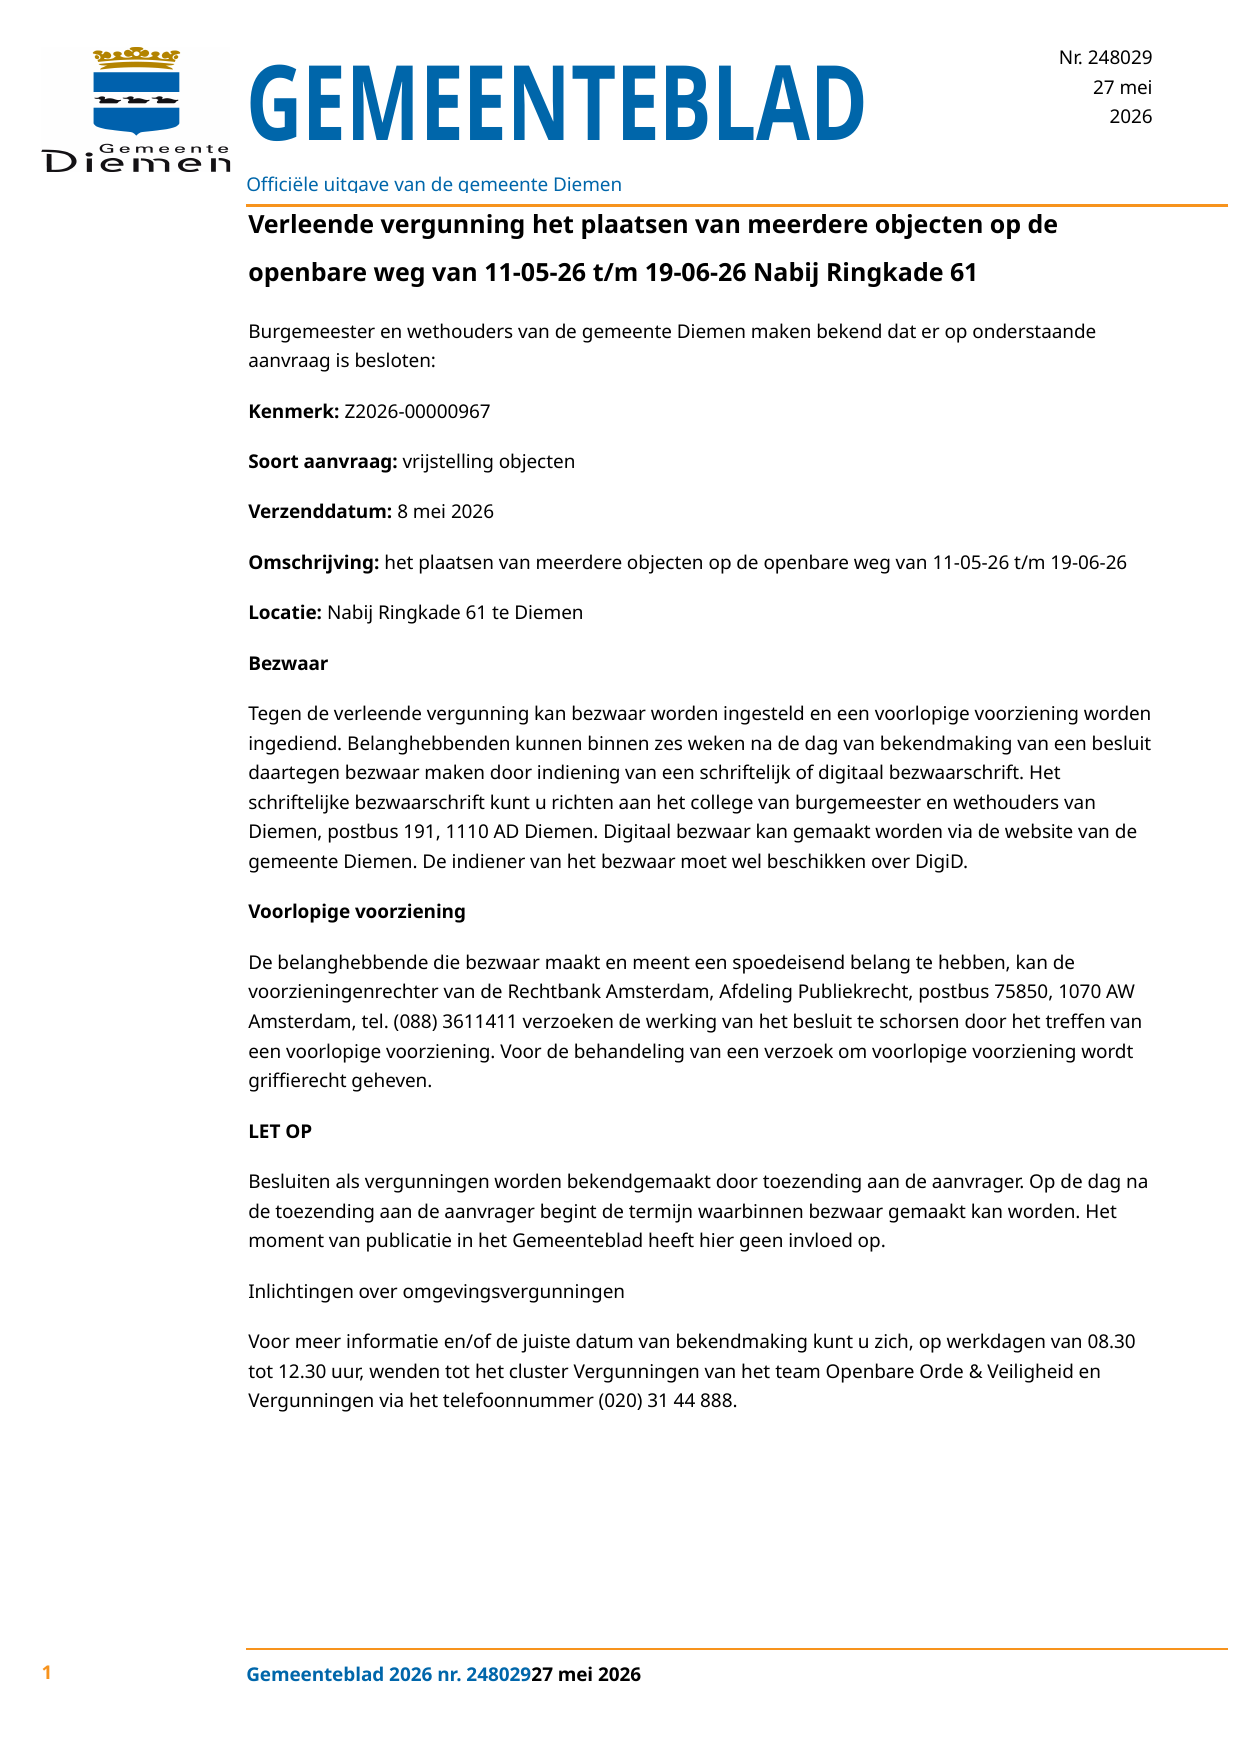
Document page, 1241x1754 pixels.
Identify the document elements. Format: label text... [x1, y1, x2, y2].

text Locatie: Nabij Ringkade 61 te Diemen [248, 599, 1152, 625]
text De belanghebbende die bezwaar maakt en meent een spoedeisend belang te hebben, kan de voorzieningenrechter van de Rechtbank Amsterdam, Afdeling Publiekrecht, postbus 75850, 1070 AW Amsterdam, tel. (088) 3611411 verzoeken de werking van het besluit te schorsen door het treffen van een voorlopige voorziening. Voor de behandeling van een verzoek om voorlopige voorziening wordt griffierecht geheven. [248, 949, 1152, 1093]
text Kenmerk: Z2026-00000967 [248, 398, 1152, 424]
text Verleende vergunning het plaatsen van meerdere objecten op de openbare weg van 11-05-26 t/m 19-06-26 Nabij Ringkade 61 [248, 207, 1152, 288]
text Voorlopige voorziening [248, 899, 1152, 924]
text Burgemeester en wethouders van de gemeente Diemen maken bekend dat er op onderstaande aanvraag is besloten: [248, 318, 1152, 373]
text Bezwaar [248, 650, 1152, 676]
text Voor meer informatie en/of de juiste datum van bekendmaking kunt u zich, op werkdagen van 08.30 tot 12.30 uur, wenden tot het cluster Vergunningen van het team Openbare Orde & Veiligheid en Vergunningen via het telefoonnummer (020) 31 44 888. [248, 1328, 1152, 1413]
text Soort aanvraag: vrijstelling objecten [248, 448, 1152, 474]
text LET OP [248, 1118, 1152, 1144]
text Tegen de verleende vergunning kan bezwaar worden ingesteld en een voorlopige voorziening worden ingediend. Belanghebbenden kunnen binnen zes weken na de dag van bekendmaking van een besluit daartegen bezwaar maken door indiening van een schriftelijk of digitaal bezwaarschrift. Het schriftelijke bezwaarschrift kunt u richten aan het college van burgemeester en wethouders van Diemen, postbus 191, 1110 AD Diemen. Digitaal bezwaar kan gemaakt worden via de website van de gemeente Diemen. De indiener van het bezwaar moet wel beschikken over DigiD. [248, 700, 1152, 874]
text Omschrijving: het plaatsen van meerdere objecten op de openbare weg van 11-05-26 t/m 19-06-26 [248, 549, 1152, 575]
text Inlichtingen over omgevingsvergunningen [248, 1278, 1152, 1304]
picture [41, 47, 231, 172]
text Verzenddatum: 8 mei 2026 [248, 499, 1152, 524]
text Besluiten als vergunningen worden bekendgemaakt door toezending aan de aanvrager. Op de dag na de toezending aan de aanvrager begint de termijn waarbinnen bezwaar gemaakt kan worden. Het moment van publicatie in het Gemeenteblad heeft hier geen invloed op. [248, 1168, 1152, 1253]
